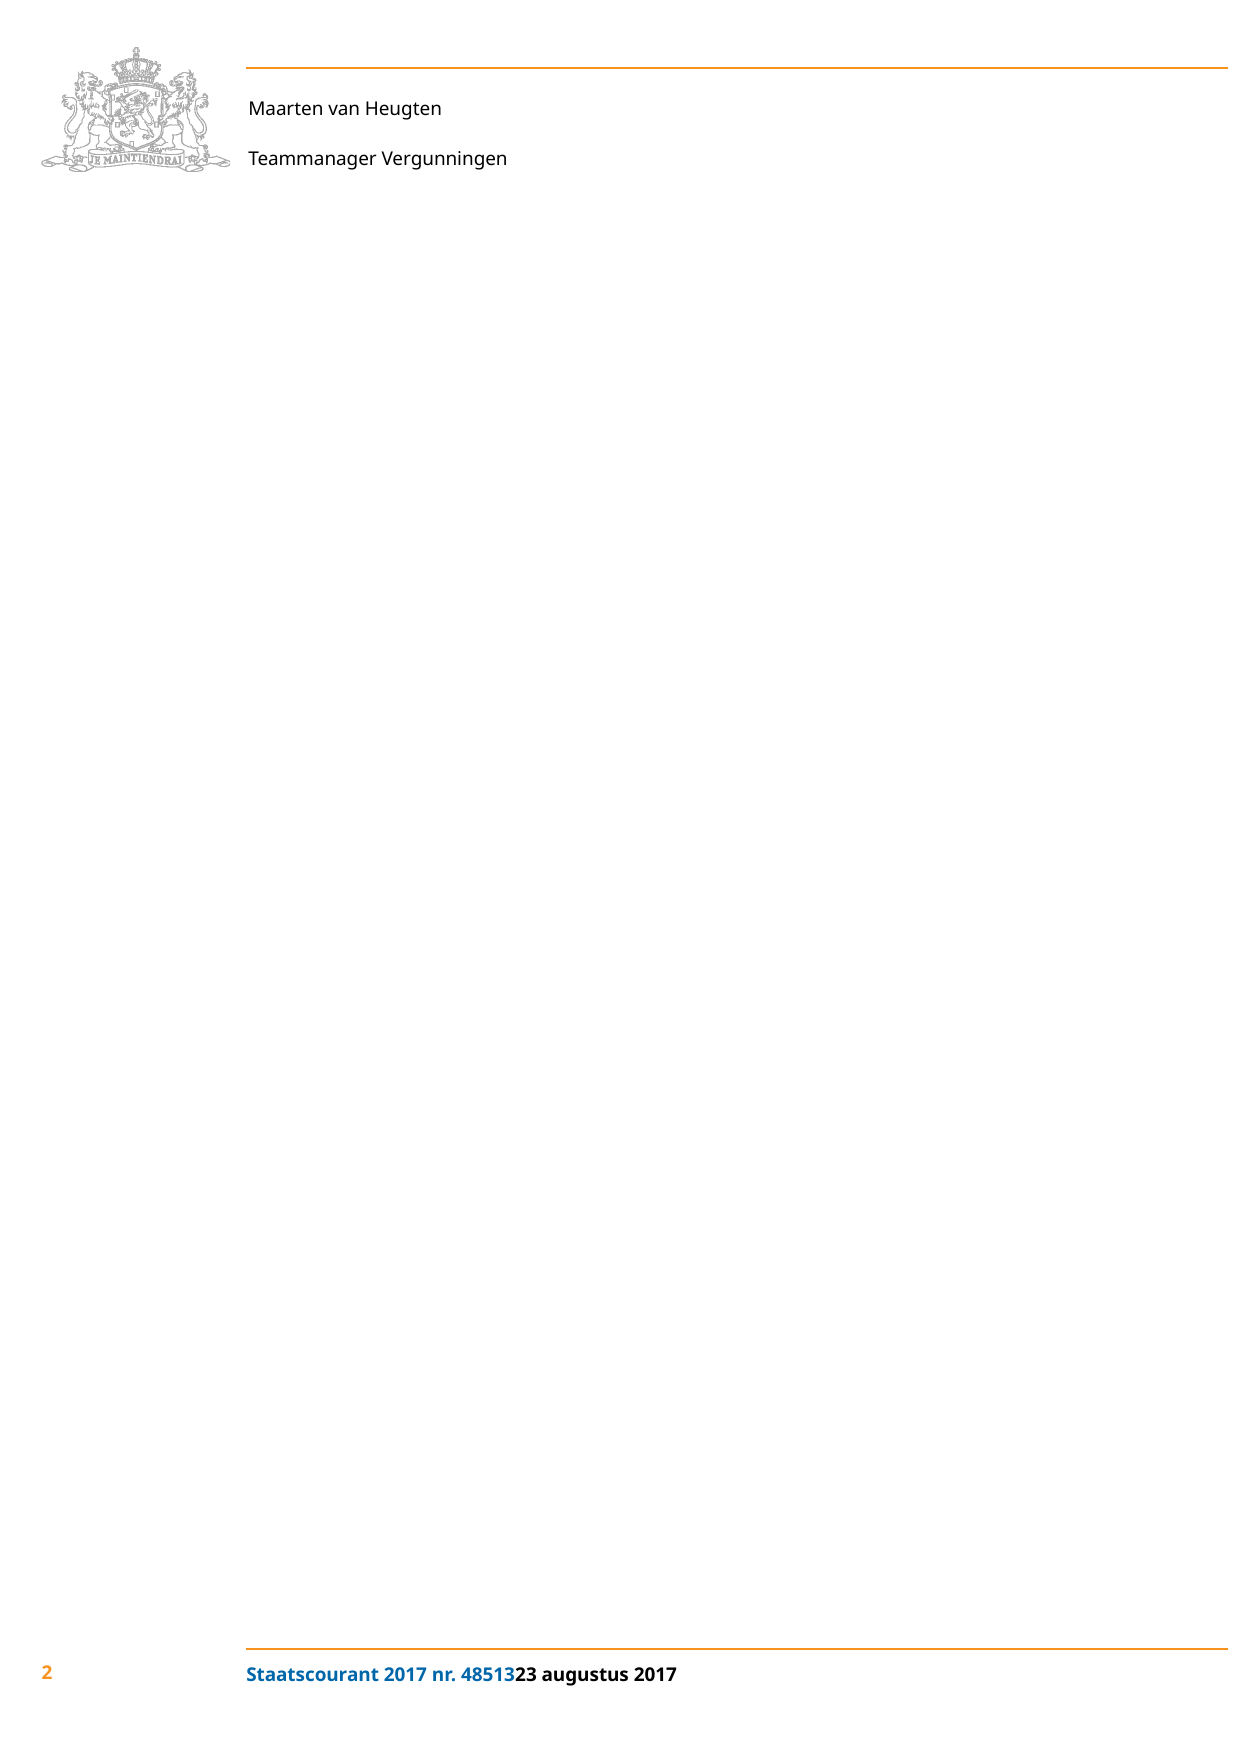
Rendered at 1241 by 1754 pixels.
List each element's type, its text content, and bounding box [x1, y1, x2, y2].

text Maarten van Heugten [248, 95, 1152, 121]
picture [41, 47, 231, 172]
text Teammanager Vergunningen [248, 145, 1152, 171]
